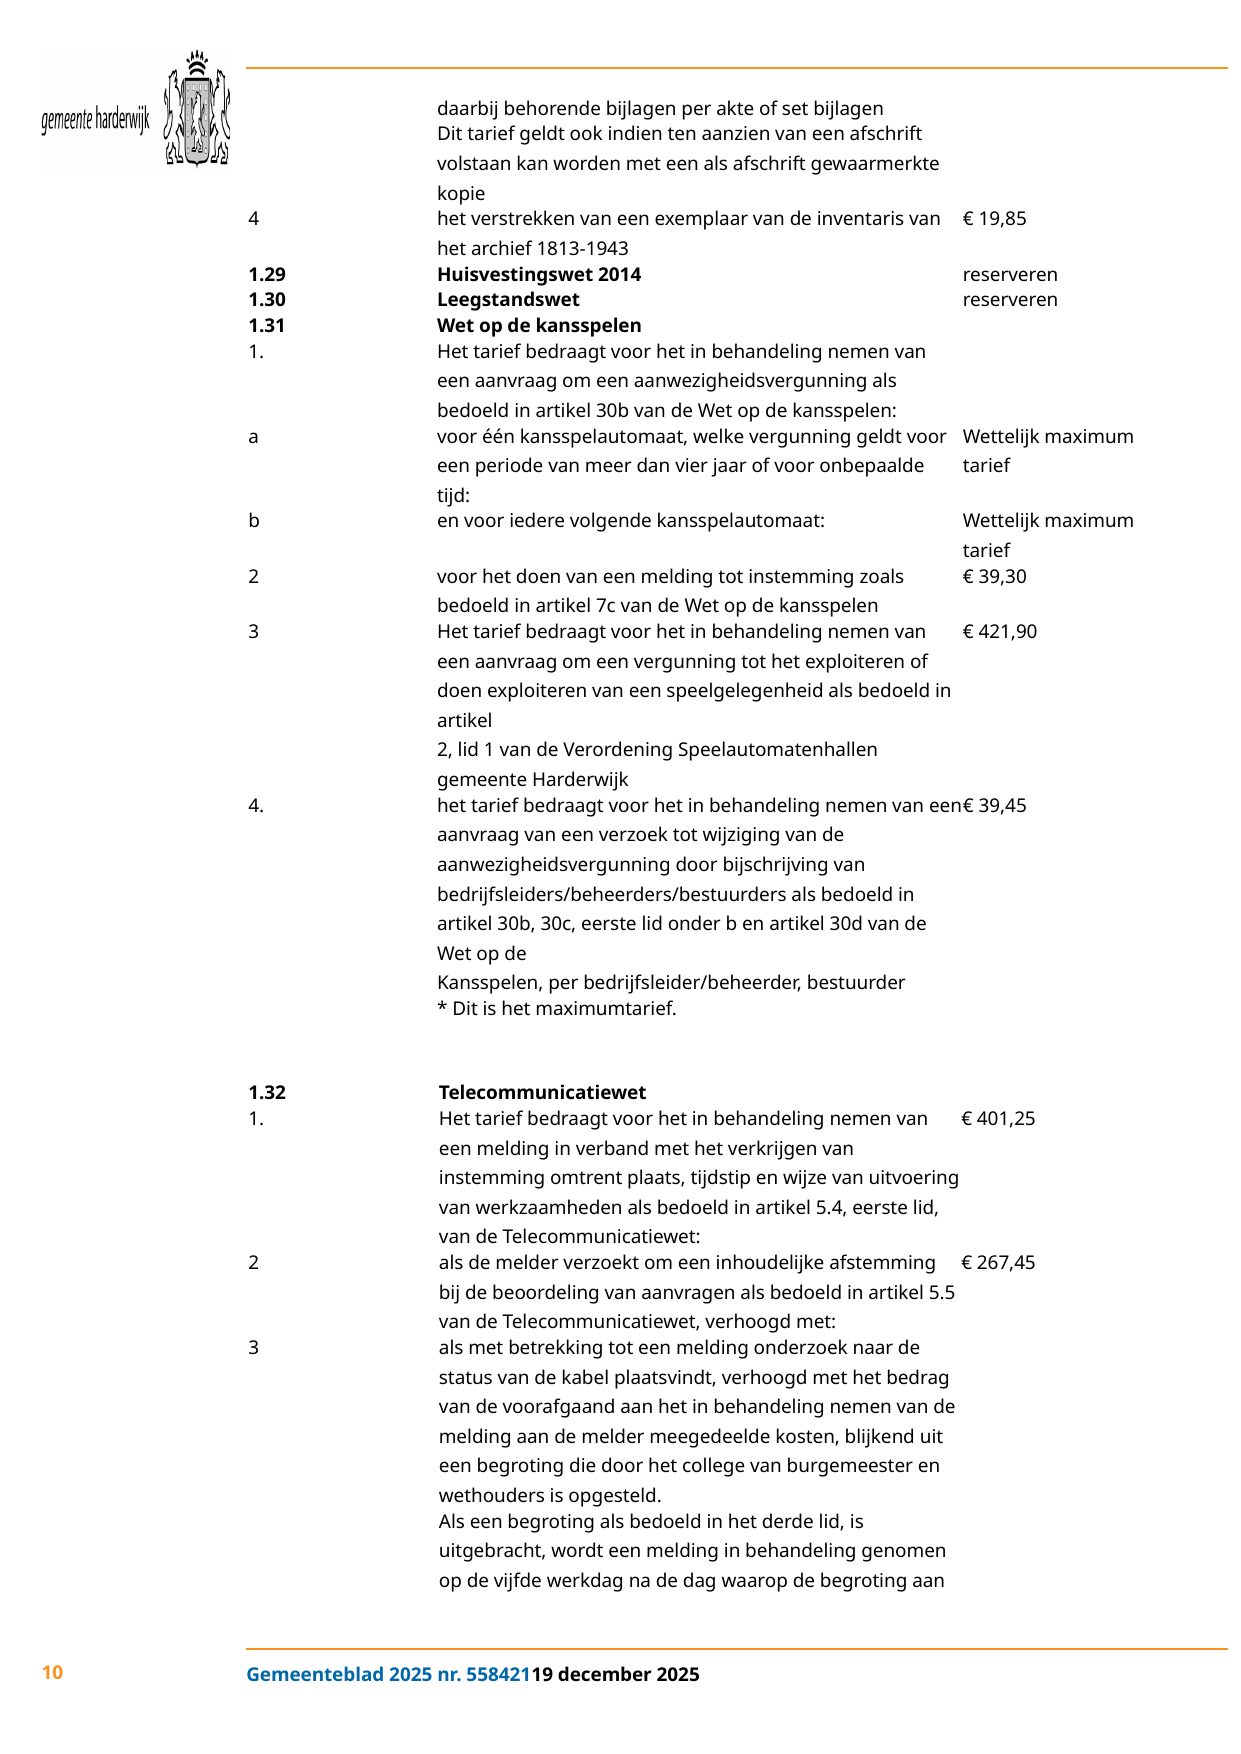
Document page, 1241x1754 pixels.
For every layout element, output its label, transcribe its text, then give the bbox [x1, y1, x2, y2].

table_cell € 39,30 [963, 563, 1152, 618]
table_cell [963, 338, 1152, 423]
table_cell a [248, 423, 437, 508]
table_cell 1.30 [248, 286, 437, 312]
table_cell [248, 995, 437, 1021]
table_cell Wet op de kansspelen [437, 312, 963, 338]
table_header Telecommunicatiewet [439, 1080, 961, 1105]
table_cell 2 [248, 1249, 439, 1334]
table_cell reserveren [963, 286, 1152, 312]
table_cell Het tarief bedraagt voor het in behandeling nemen van een melding in verband met het verkrijgen van instemming omtrent plaats, tijdstip en wijze van uitvoering van werkzaamheden als bedoeld in artikel 5.4, eerste lid, van de Telecommunicatiewet: [439, 1105, 961, 1249]
table_cell Huisvestingswet 2014 [437, 261, 963, 286]
table_cell [961, 1334, 1152, 1508]
table_cell voor het doen van een melding tot instemming zoals bedoeld in artikel 7c van de Wet op de kansspelen [437, 563, 963, 618]
table_cell [963, 995, 1152, 1021]
table_cell het verstrekken van een exemplaar van de inventaris van het archief 1813-1943 [437, 205, 963, 261]
table_cell reserveren [963, 261, 1152, 286]
table_cell [248, 121, 437, 205]
table_cell Het tarief bedraagt voor het in behandeling nemen van een aanvraag om een aanwezigheidsvergunning als bedoeld in artikel 30b van de Wet op de kansspelen: [437, 338, 963, 423]
table_cell als de melder verzoekt om een inhoudelijke afstemming bij de beoordeling van aanvragen als bedoeld in artikel 5.5 van de Telecommunicatiewet, verhoogd met: [439, 1249, 961, 1334]
table_cell 2 [248, 563, 437, 618]
table_cell 4 [248, 205, 437, 261]
table_cell [961, 1508, 1152, 1593]
table_cell € 39,45 [963, 792, 1152, 995]
picture [41, 47, 231, 172]
table_cell € 267,45 [961, 1249, 1152, 1334]
table_cell [248, 95, 437, 121]
table_cell € 19,85 [963, 205, 1152, 261]
table_cell b [248, 508, 437, 563]
table_cell Het tarief bedraagt voor het in behandeling nemen van een aanvraag om een vergunning tot het exploiteren of doen exploiteren van een speelgelegenheid als bedoeld in artikel 2, lid 1 van de Verordening Speelautomatenhallen gemeente Harderwijk [437, 618, 963, 792]
table_cell 1.31 [248, 312, 437, 338]
table_cell 3 [248, 1334, 439, 1508]
table_cell 1. [248, 1105, 439, 1249]
table_cell Wettelijk maximum tarief [963, 423, 1152, 508]
table_cell daarbij behorende bijlagen per akte of set bijlagen [437, 95, 963, 121]
table_cell Dit tarief geldt ook indien ten aanzien van een afschrift volstaan kan worden met een als afschrift gewaarmerkte kopie [437, 121, 963, 205]
table_header 1.32 [248, 1080, 439, 1105]
table_cell [963, 95, 1152, 121]
table_cell Als een begroting als bedoeld in het derde lid, is uitgebracht, wordt een melding in behandeling genomen op de vijfde werkdag na de dag waarop de begroting aan [439, 1508, 961, 1593]
table_cell € 421,90 [963, 618, 1152, 792]
table_cell voor één kansspelautomaat, welke vergunning geldt voor een periode van meer dan vier jaar of voor onbepaalde tijd: [437, 423, 963, 508]
table_cell 4. [248, 792, 437, 995]
table_cell Wettelijk maximum tarief [963, 508, 1152, 563]
table_cell en voor iedere volgende kansspelautomaat: [437, 508, 963, 563]
table_cell Leegstandswet [437, 286, 963, 312]
table_cell * Dit is het maximumtarief. [437, 995, 963, 1021]
table_cell [248, 1021, 1152, 1047]
table_cell [248, 1508, 439, 1593]
table_cell het tarief bedraagt voor het in behandeling nemen van een aanvraag van een verzoek tot wijziging van de aanwezigheidsvergunning door bijschrijving van bedrijfsleiders/beheerders/bestuurders als bedoeld in artikel 30b, 30c, eerste lid onder b en artikel 30d van de Wet op de Kansspelen, per bedrijfsleider/beheerder, bestuurder [437, 792, 963, 995]
table_cell € 401,25 [961, 1105, 1152, 1249]
table_cell [963, 121, 1152, 205]
table_cell 1. [248, 338, 437, 423]
table_cell [963, 312, 1152, 338]
table_cell als met betrekking tot een melding onderzoek naar de status van de kabel plaatsvindt, verhoogd met het bedrag van de voorafgaand aan het in behandeling nemen van de melding aan de melder meegedeelde kosten, blijkend uit een begroting die door het college van burgemeester en wethouders is opgesteld. [439, 1334, 961, 1508]
table_cell 3 [248, 618, 437, 792]
table_cell 1.29 [248, 261, 437, 286]
table_header [961, 1080, 1152, 1105]
